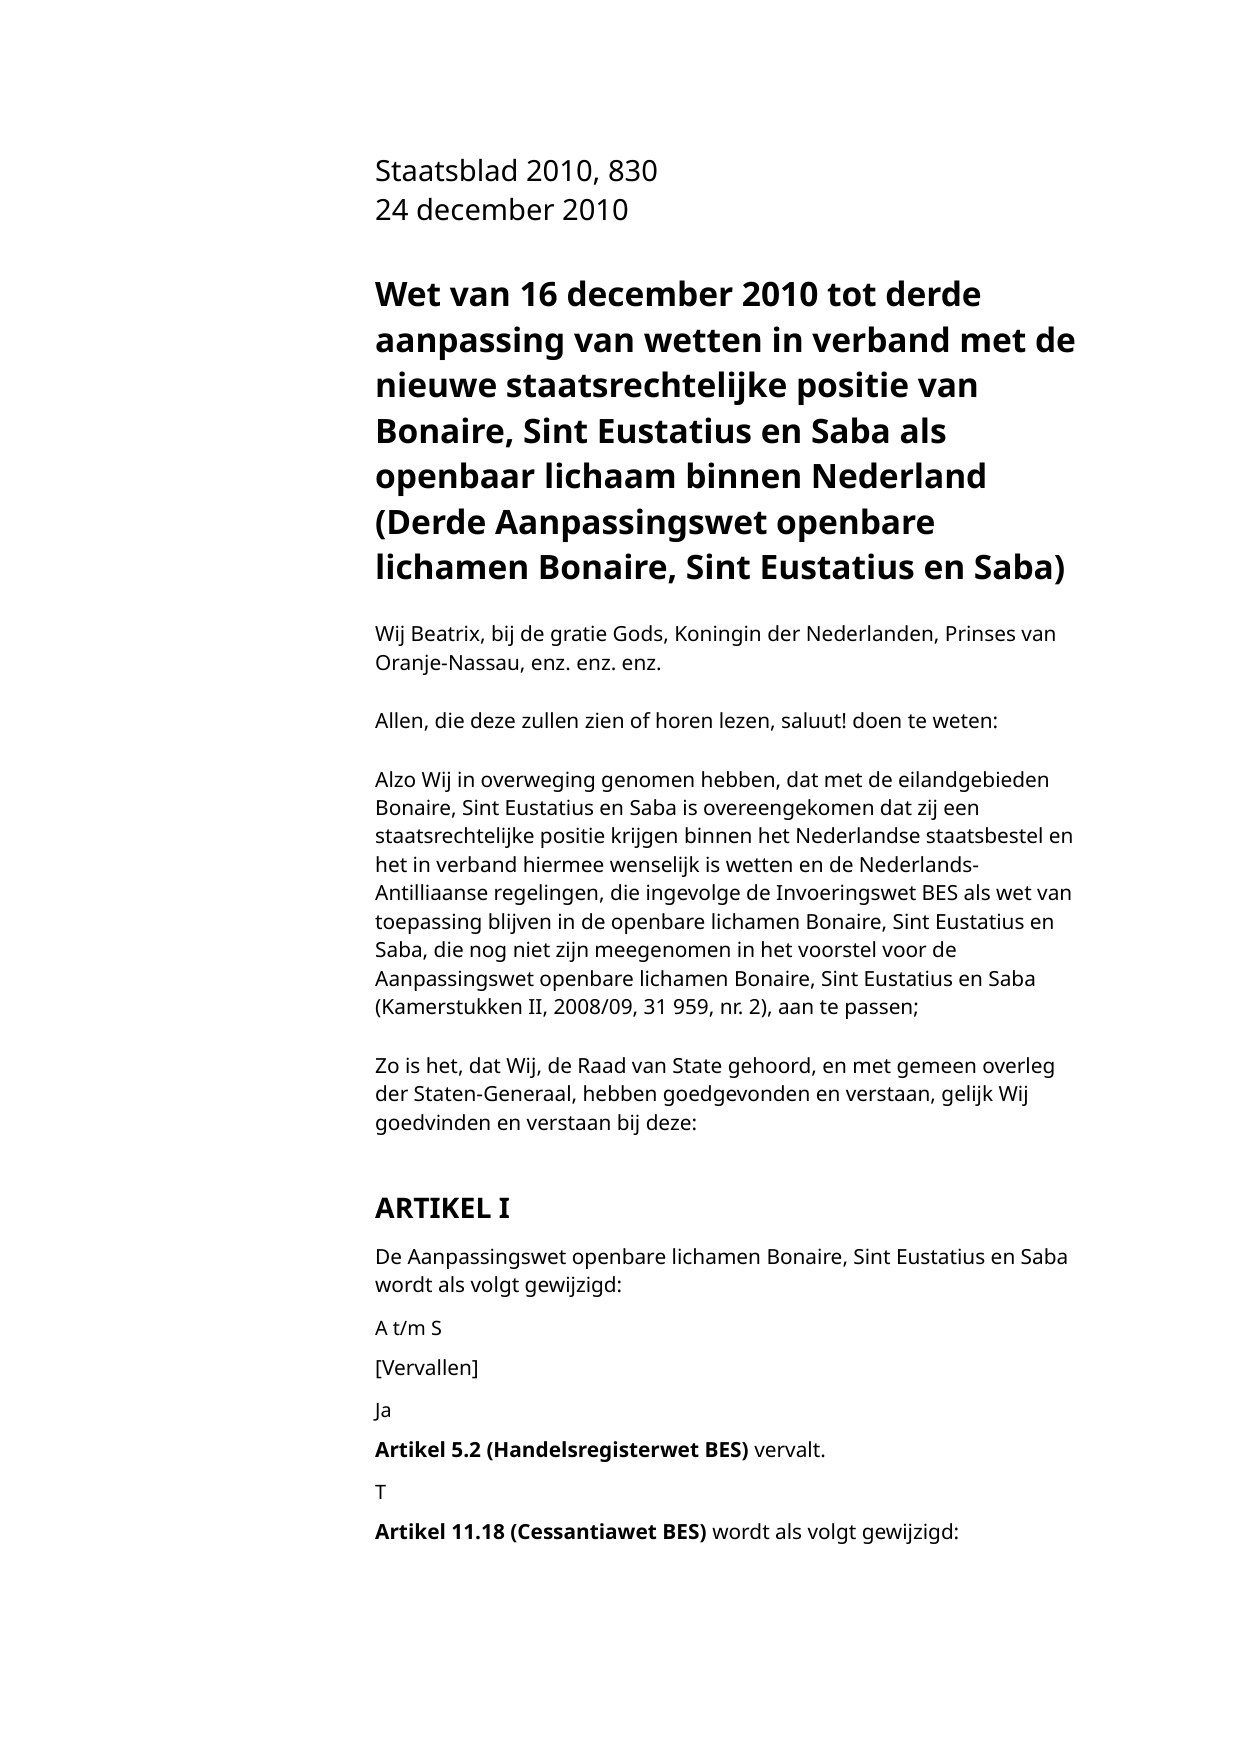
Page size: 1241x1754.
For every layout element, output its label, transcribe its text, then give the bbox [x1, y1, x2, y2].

text T [375, 1478, 1090, 1505]
text Artikel 11.18 (Cessantiawet BES) wordt als volgt gewijzigd: [375, 1517, 1090, 1546]
text Wij Beatrix, bij de gratie Gods, Koningin der Nederlanden, Prinses van Oranje-Nassau, enz. enz. enz. [375, 619, 1090, 676]
text Staatsblad 2010, 830 [375, 150, 1090, 190]
text Artikel 5.2 (Handelsregisterwet BES) vervalt. [375, 1435, 1090, 1463]
text Ja [375, 1396, 1090, 1423]
text Allen, die deze zullen zien of horen lezen, saluut! doen te weten: [375, 706, 1090, 735]
text [Vervallen] [375, 1353, 1090, 1381]
text 24 december 2010 [375, 190, 1090, 229]
subtitle ARTIKEL I [375, 1188, 1090, 1227]
text De Aanpassingswet openbare lichamen Bonaire, Sint Eustatius en Saba wordt als volgt gewijzigd: [375, 1242, 1090, 1299]
text Alzo Wij in overweging genomen hebben, dat met de eilandgebieden Bonaire, Sint Eustatius en Saba is overeengekomen dat zij een staatsrechtelijke positie krijgen binnen het Nederlandse staatsbestel en het in verband hiermee wenselijk is wetten en de Nederlands-Antilliaanse regelingen, die ingevolge de Invoeringswet BES als wet van toepassing blijven in de openbare lichamen Bonaire, Sint Eustatius en Saba, die nog niet zijn meegenomen in het voorstel voor de Aanpassingswet openbare lichamen Bonaire, Sint Eustatius en Saba (Kamerstukken II, 2008/09, 31 959, nr. 2), aan te passen; [375, 765, 1090, 1021]
text Zo is het, dat Wij, de Raad van State gehoord, en met gemeen overleg der Staten-Generaal, hebben goedgevonden en verstaan, gelijk Wij goedvinden en verstaan bij deze: [375, 1051, 1090, 1136]
subtitle Wet van 16 december 2010 tot derde aanpassing van wetten in verband met de nieuwe staatsrechtelijke positie van Bonaire, Sint Eustatius en Saba als openbaar lichaam binnen Nederland (Derde Aanpassingswet openbare lichamen Bonaire, Sint Eustatius en Saba) [375, 271, 1090, 589]
text A t/m S [375, 1314, 1090, 1341]
